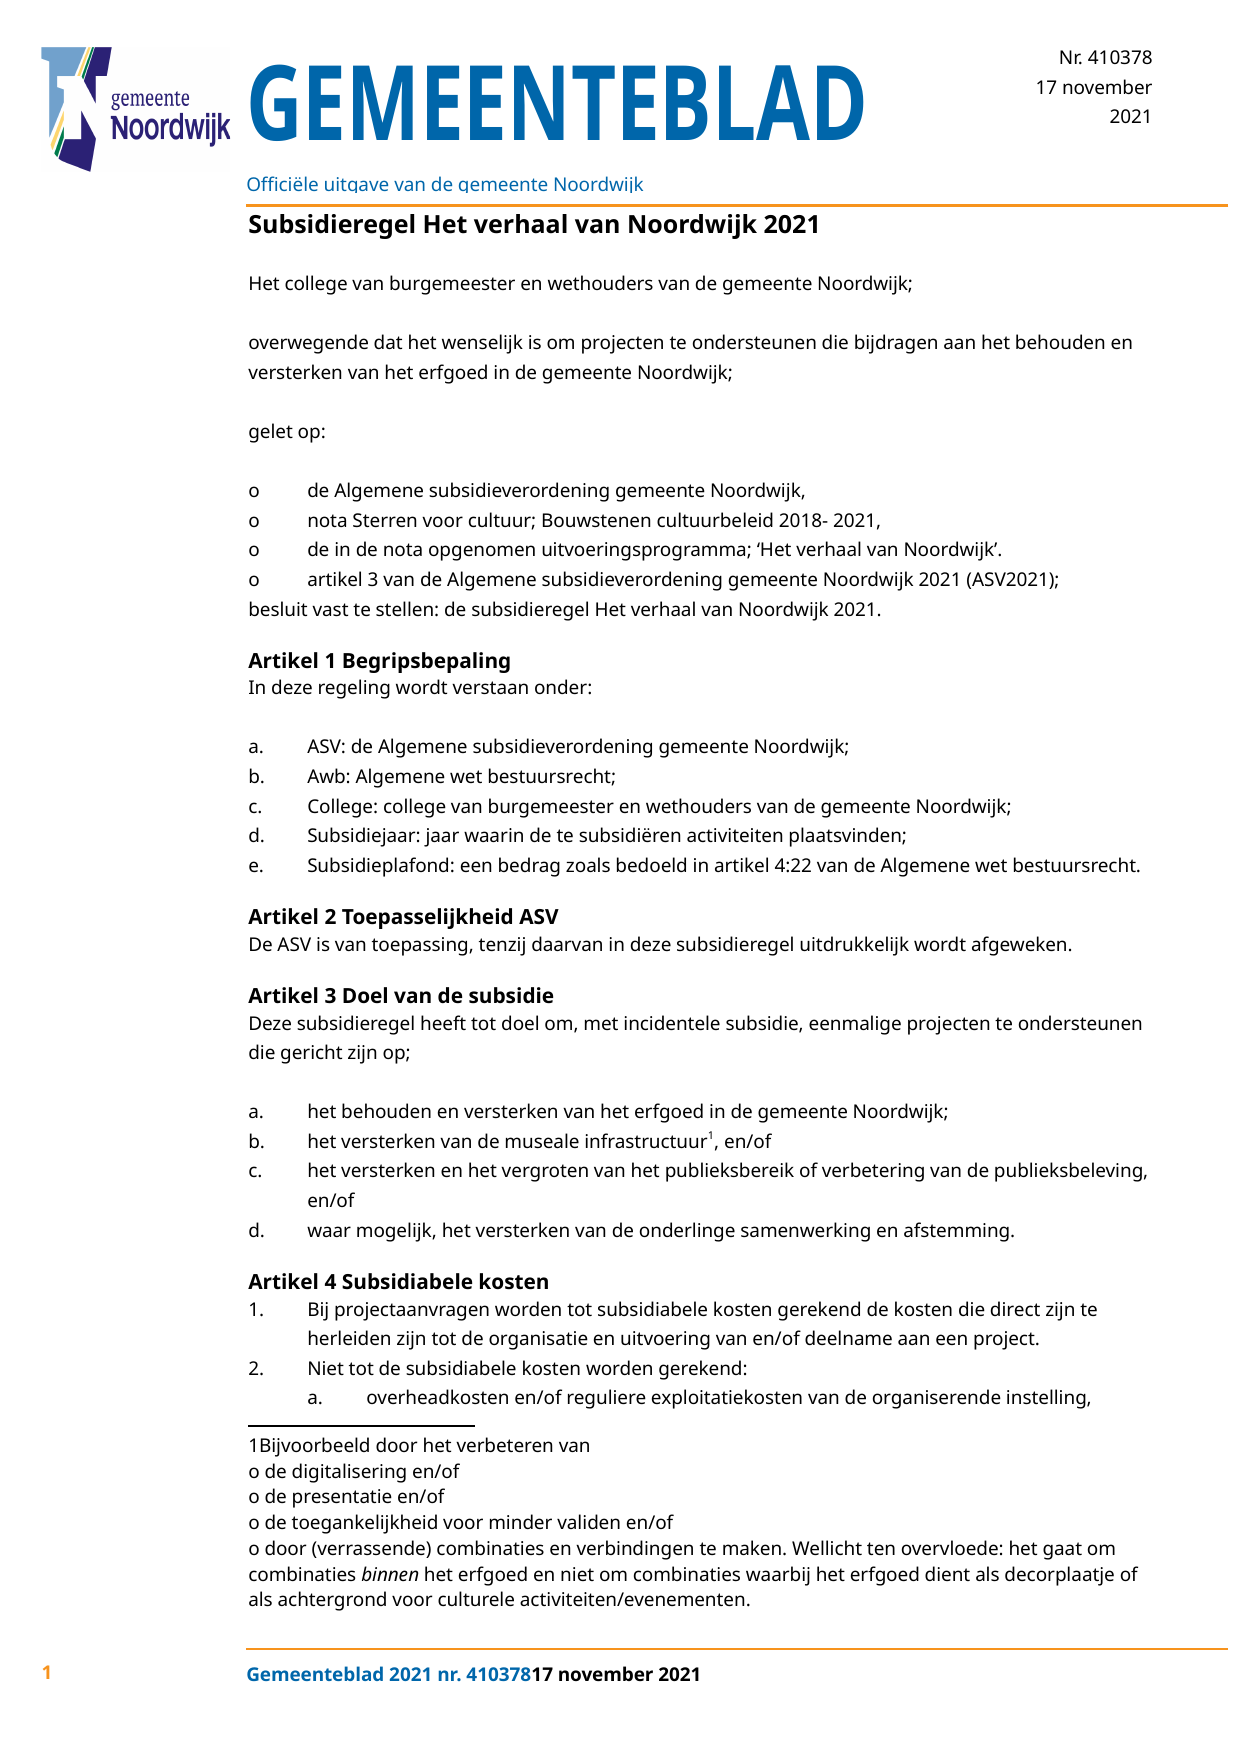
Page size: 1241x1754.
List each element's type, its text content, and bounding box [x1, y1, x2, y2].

list het versterken van de museale infrastructuur, en/of [248, 1128, 1152, 1154]
list Bijvoorbeeld door het verbeteren van [248, 1432, 1152, 1458]
list Subsidiejaar: jaar waarin de te subsidiëren activiteiten plaatsvinden; [248, 822, 1152, 848]
list de Algemene subsidieverordening gemeente Noordwijk, [248, 477, 1152, 503]
list nota Sterren voor cultuur; Bouwstenen cultuurbeleid 2018- 2021, [248, 507, 1152, 533]
list Niet tot de subsidiabele kosten worden gerekend: [248, 1355, 1152, 1381]
text Artikel 1 Begripsbepaling [248, 646, 1152, 674]
list o de presentatie en/of [248, 1483, 1152, 1509]
list de in de nota opgenomen uitvoeringsprogramma; ‘Het verhaal van Noordwijk’. [248, 537, 1152, 562]
picture [41, 47, 231, 172]
list College: college van burgemeester en wethouders van de gemeente Noordwijk; [248, 793, 1152, 819]
text Subsidieregel Het verhaal van Noordwijk 2021 [248, 207, 1152, 241]
list o de toegankelijkheid voor minder validen en/of [248, 1509, 1152, 1535]
text De ASV is van toepassing, tenzij daarvan in deze subsidieregel uitdrukkelijk wordt afgeweken. [248, 931, 1152, 957]
list het behouden en versterken van het erfgoed in de gemeente Noordwijk; [248, 1098, 1152, 1124]
text besluit vast te stellen: de subsidieregel Het verhaal van Noordwijk 2021. [248, 596, 1152, 621]
text Deze subsidieregel heeft tot doel om, met incidentele subsidie, eenmalige projecten te ondersteunen die gericht zijn op; [248, 1010, 1152, 1065]
list o door (verrassende) combinaties en verbindingen te maken. Wellicht ten overvloede: het gaat om combinaties binnen het erfgoed en niet om combinaties waarbij het erfgoed dient als decorplaatje of als achtergrond voor culturele activiteiten/evenementen. [248, 1535, 1152, 1612]
text In deze regeling wordt verstaan onder: [248, 674, 1152, 700]
text Artikel 4 Subsidiabele kosten [248, 1267, 1152, 1296]
list artikel 3 van de Algemene subsidieverordening gemeente Noordwijk 2021 (ASV2021); [248, 566, 1152, 592]
list Subsidieplafond: een bedrag zoals bedoeld in artikel 4:22 van de Algemene wet bestuursrecht. [248, 852, 1152, 878]
list het versterken en het vergroten van het publieksbereik of verbetering van de publieksbeleving, en/of [248, 1158, 1152, 1213]
list overheadkosten en/of reguliere exploitatiekosten van de organiserende instelling, [307, 1384, 1152, 1410]
list ASV: de Algemene subsidieverordening gemeente Noordwijk; [248, 734, 1152, 759]
text overwegende dat het wenselijk is om projecten te ondersteunen die bijdragen aan het behouden en versterken van het erfgoed in de gemeente Noordwijk; [248, 329, 1152, 385]
list Bij projectaanvragen worden tot subsidiabele kosten gerekend de kosten die direct zijn te herleiden zijn tot de organisatie en uitvoering van en/of deelname aan een project. [248, 1296, 1152, 1351]
list Awb: Algemene wet bestuursrecht; [248, 763, 1152, 789]
list o de digitalisering en/of [248, 1458, 1152, 1483]
text gelet op: [248, 418, 1152, 444]
text Het college van burgemeester en wethouders van de gemeente Noordwijk; [248, 270, 1152, 296]
list waar mogelijk, het versterken van de onderlinge samenwerking en afstemming. [248, 1217, 1152, 1243]
text Artikel 2 Toepasselijkheid ASV [248, 902, 1152, 931]
text Artikel 3 Doel van de subsidie [248, 981, 1152, 1010]
